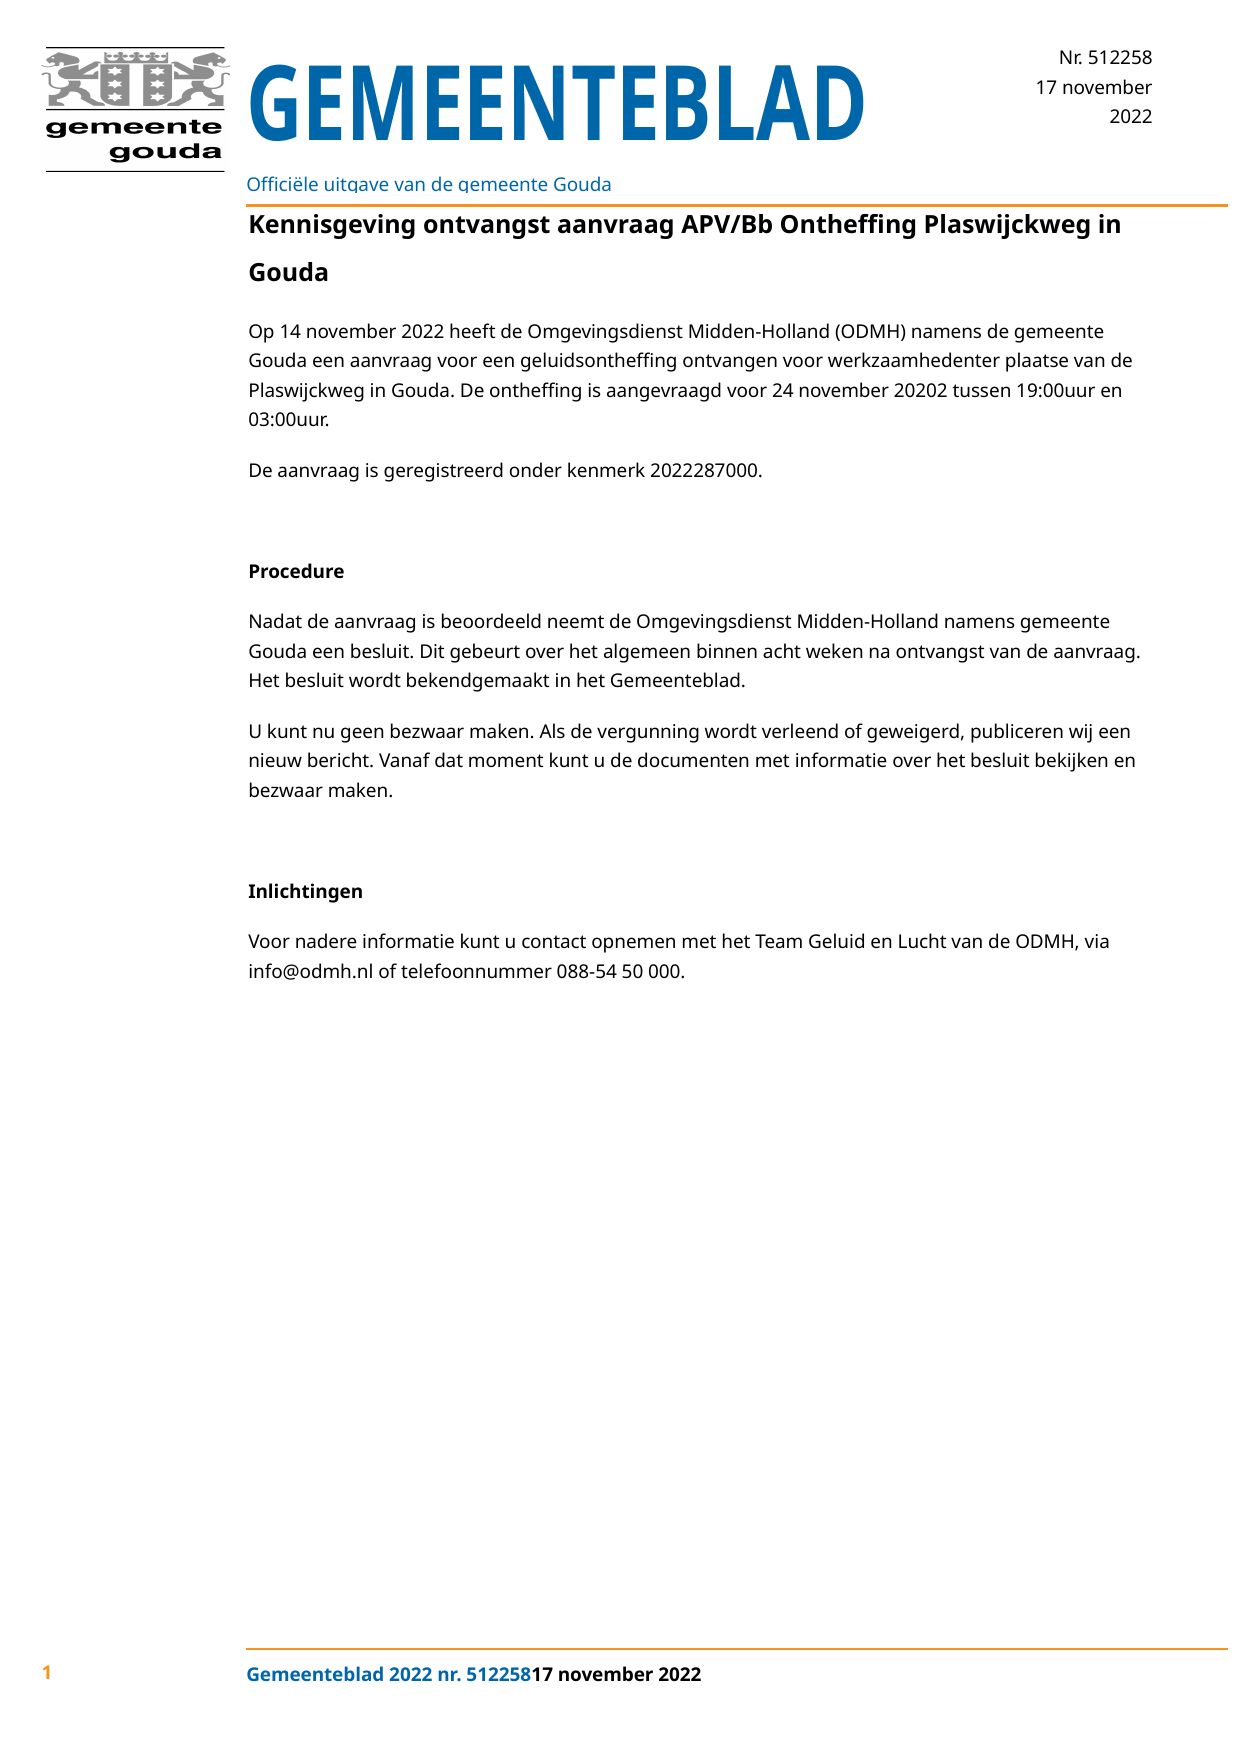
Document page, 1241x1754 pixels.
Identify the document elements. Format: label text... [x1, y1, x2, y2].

picture [41, 47, 231, 172]
text U kunt nu geen bezwaar maken. Als de vergunning wordt verleend of geweigerd, publiceren wij een nieuw bericht. Vanaf dat moment kunt u de documenten met informatie over het besluit bekijken en bezwaar maken. [248, 718, 1152, 803]
text Nadat de aanvraag is beoordeeld neemt de Omgevingsdienst Midden-Holland namens gemeente Gouda een besluit. Dit gebeurt over het algemeen binnen acht weken na ontvangst van de aanvraag. Het besluit wordt bekendgemaakt in het Gemeenteblad. [248, 608, 1152, 693]
text De aanvraag is geregistreerd onder kenmerk 2022287000. [248, 457, 1152, 483]
text Procedure [248, 558, 1152, 584]
text Voor nadere informatie kunt u contact opnemen met het Team Geluid en Lucht van de ODMH, via info@odmh.nl of telefoonnummer 088-54 50 000. [248, 928, 1152, 984]
text Inlichtingen [248, 878, 1152, 904]
text Kennisgeving ontvangst aanvraag APV/Bb Ontheffing Plaswijckweg in Gouda [248, 207, 1152, 288]
text Op 14 november 2022 heeft de Omgevingsdienst Midden-Holland (ODMH) namens de gemeente Gouda een aanvraag voor een geluidsontheffing ontvangen voor werkzaamhedenter plaatse van de Plaswijckweg in Gouda. De ontheffing is aangevraagd voor 24 november 20202 tussen 19:00uur en 03:00uur. [248, 318, 1152, 432]
